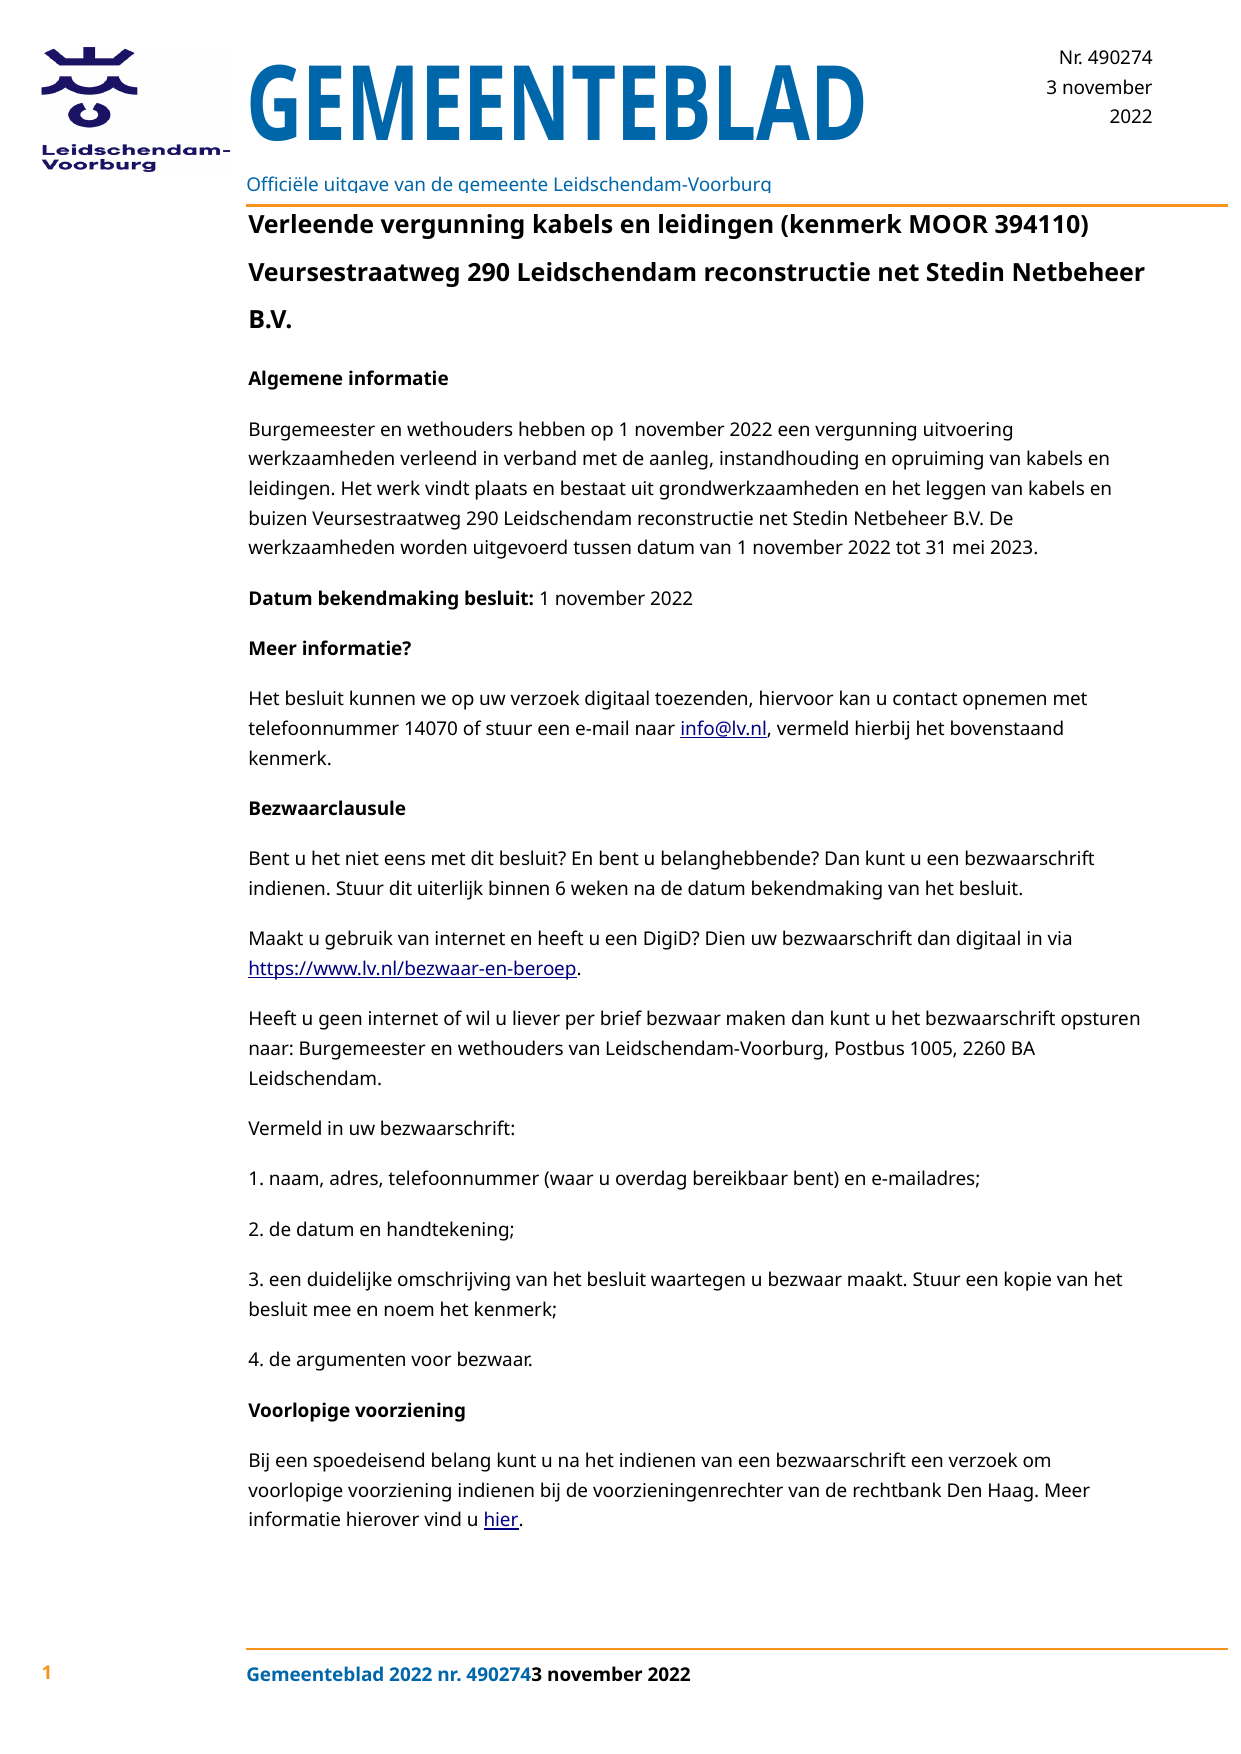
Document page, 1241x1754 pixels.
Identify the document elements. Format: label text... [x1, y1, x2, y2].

text 1. naam, adres, telefoonnummer (waar u overdag bereikbaar bent) en e-mailadres; [248, 1166, 1152, 1191]
text 2. de datum en handtekening; [248, 1216, 1152, 1242]
text Het besluit kunnen we op uw verzoek digitaal toezenden, hiervoor kan u contact opnemen met telefoonnummer 14070 of stuur een e-mail naar info@lv.nl, vermeld hierbij het bovenstaand kenmerk. [248, 686, 1152, 770]
text Burgemeester en wethouders hebben op 1 november 2022 een vergunning uitvoering werkzaamheden verleend in verband met de aanleg, instandhouding en opruiming van kabels en leidingen. Het werk vindt plaats en bestaat uit grondwerkzaamheden en het leggen van kabels en buizen Veursestraatweg 290 Leidschendam reconstructie net Stedin Netbeheer B.V. De werkzaamheden worden uitgevoerd tussen datum van 1 november 2022 tot 31 mei 2023. [248, 416, 1152, 560]
text 4. de argumenten voor bezwaar. [248, 1346, 1152, 1372]
text Maakt u gebruik van internet en heeft u een DigiD? Dien uw bezwaarschrift dan digitaal in via https://www.lv.nl/bezwaar-en-beroep. [248, 926, 1152, 981]
text Datum bekendmaking besluit: 1 november 2022 [248, 585, 1152, 610]
text Algemene informatie [248, 366, 1152, 391]
text Verleende vergunning kabels en leidingen (kenmerk MOOR 394110) Veursestraatweg 290 Leidschendam reconstructie net Stedin Netbeheer B.V. [248, 207, 1152, 336]
text Bij een spoedeisend belang kunt u na het indienen van een bezwaarschrift een verzoek om voorlopige voorziening indienen bij de voorzieningenrechter van de rechtbank Den Haag. Meer informatie hierover vind u hier. [248, 1447, 1152, 1532]
picture [41, 47, 231, 172]
text Bezwaarclausule [248, 795, 1152, 821]
text 3. een duidelijke omschrijving van het besluit waartegen u bezwaar maakt. Stuur een kopie van het besluit mee en noem het kenmerk; [248, 1266, 1152, 1322]
text Bent u het niet eens met dit besluit? En bent u belanghebbende? Dan kunt u een bezwaarschrift indienen. Stuur dit uiterlijk binnen 6 weken na de datum bekendmaking van het besluit. [248, 846, 1152, 901]
text Heeft u geen internet of wil u liever per brief bezwaar maken dan kunt u het bezwaarschrift opsturen naar: Burgemeester en wethouders van Leidschendam-Voorburg, Postbus 1005, 2260 BA Leidschendam. [248, 1006, 1152, 1090]
text Vermeld in uw bezwaarschrift: [248, 1115, 1152, 1141]
text Voorlopige voorziening [248, 1397, 1152, 1422]
text Meer informatie? [248, 635, 1152, 661]
